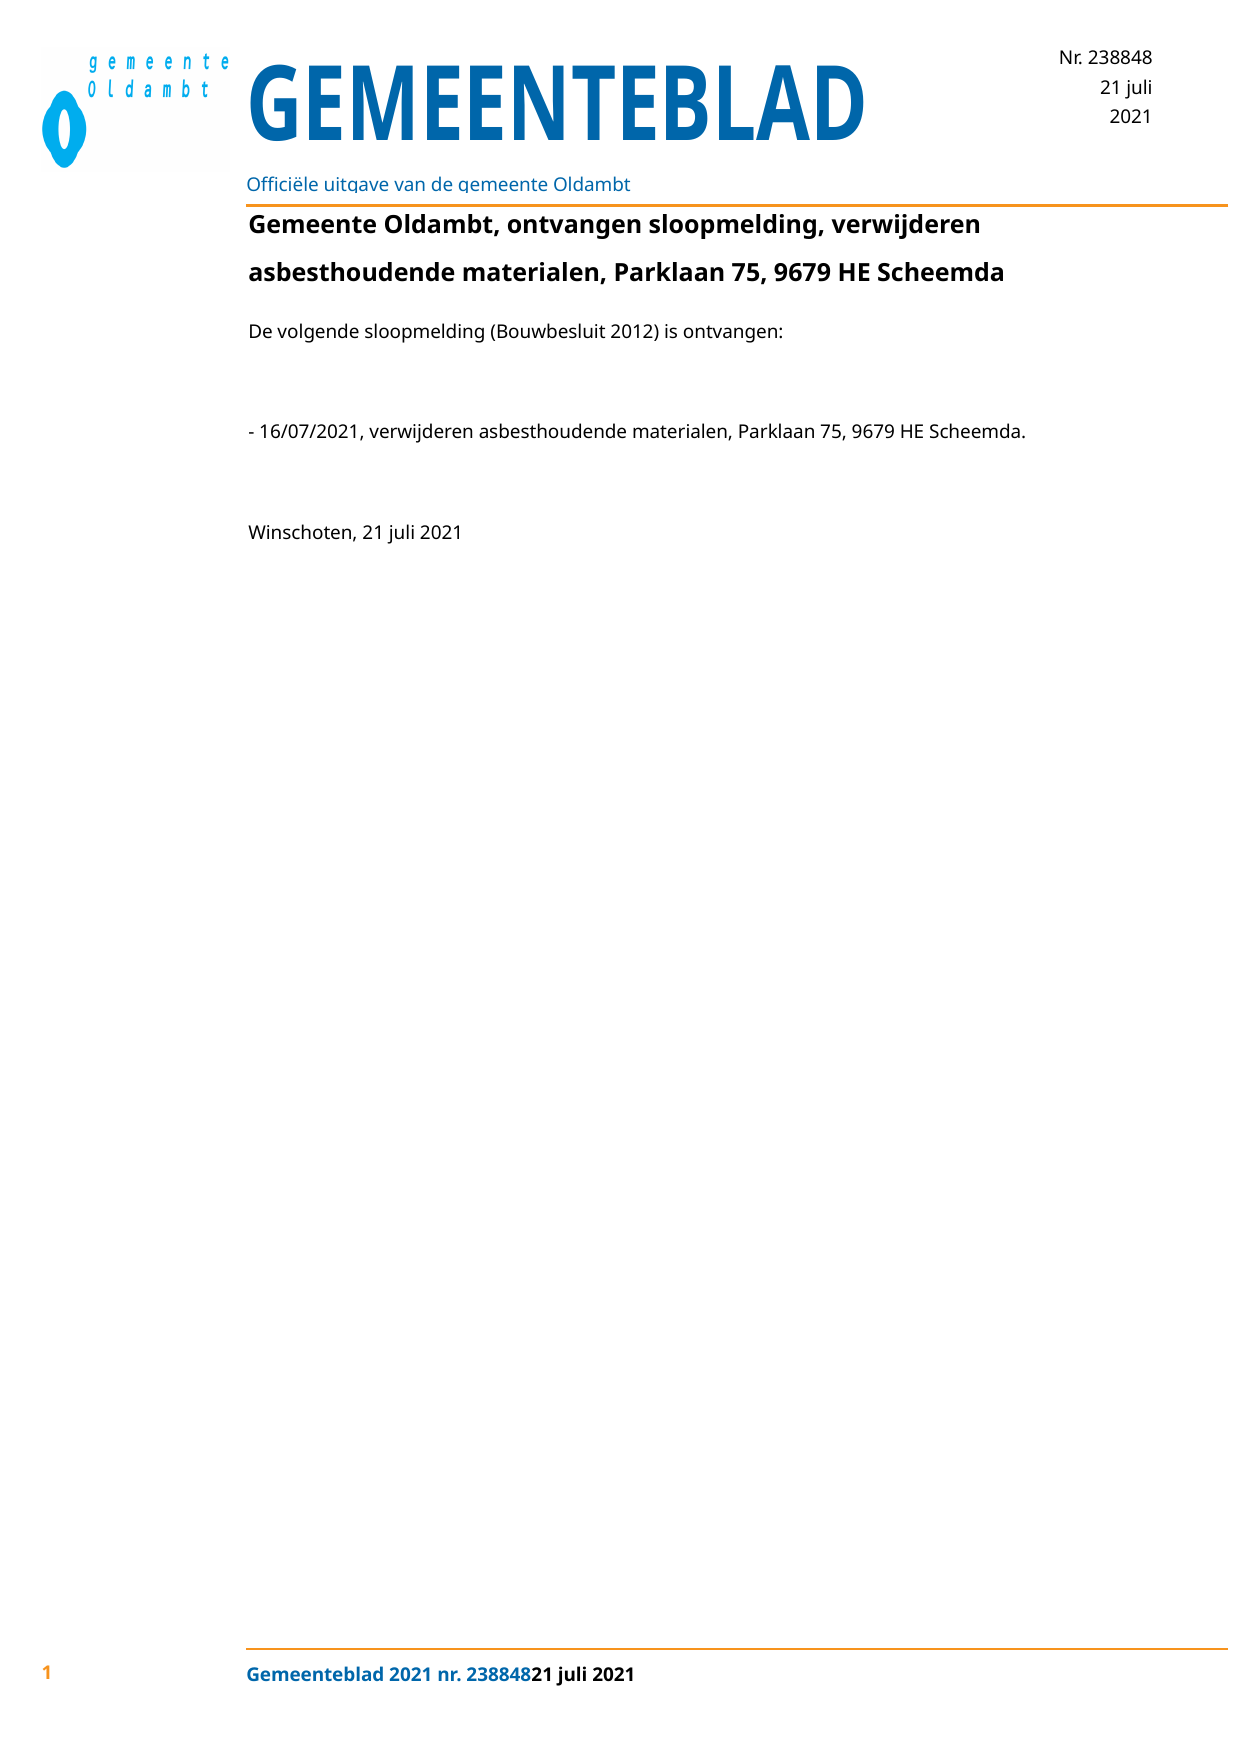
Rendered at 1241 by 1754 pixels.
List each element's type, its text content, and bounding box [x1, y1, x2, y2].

text - 16/07/2021, verwijderen asbesthoudende materialen, Parklaan 75, 9679 HE Scheemda. [248, 419, 1152, 444]
text De volgende sloopmelding (Bouwbesluit 2012) is ontvangen: [248, 318, 1152, 344]
text Winschoten, 21 juli 2021 [248, 519, 1152, 545]
picture [41, 47, 231, 172]
text Gemeente Oldambt, ontvangen sloopmelding, verwijderen asbesthoudende materialen, Parklaan 75, 9679 HE Scheemda [248, 207, 1152, 288]
